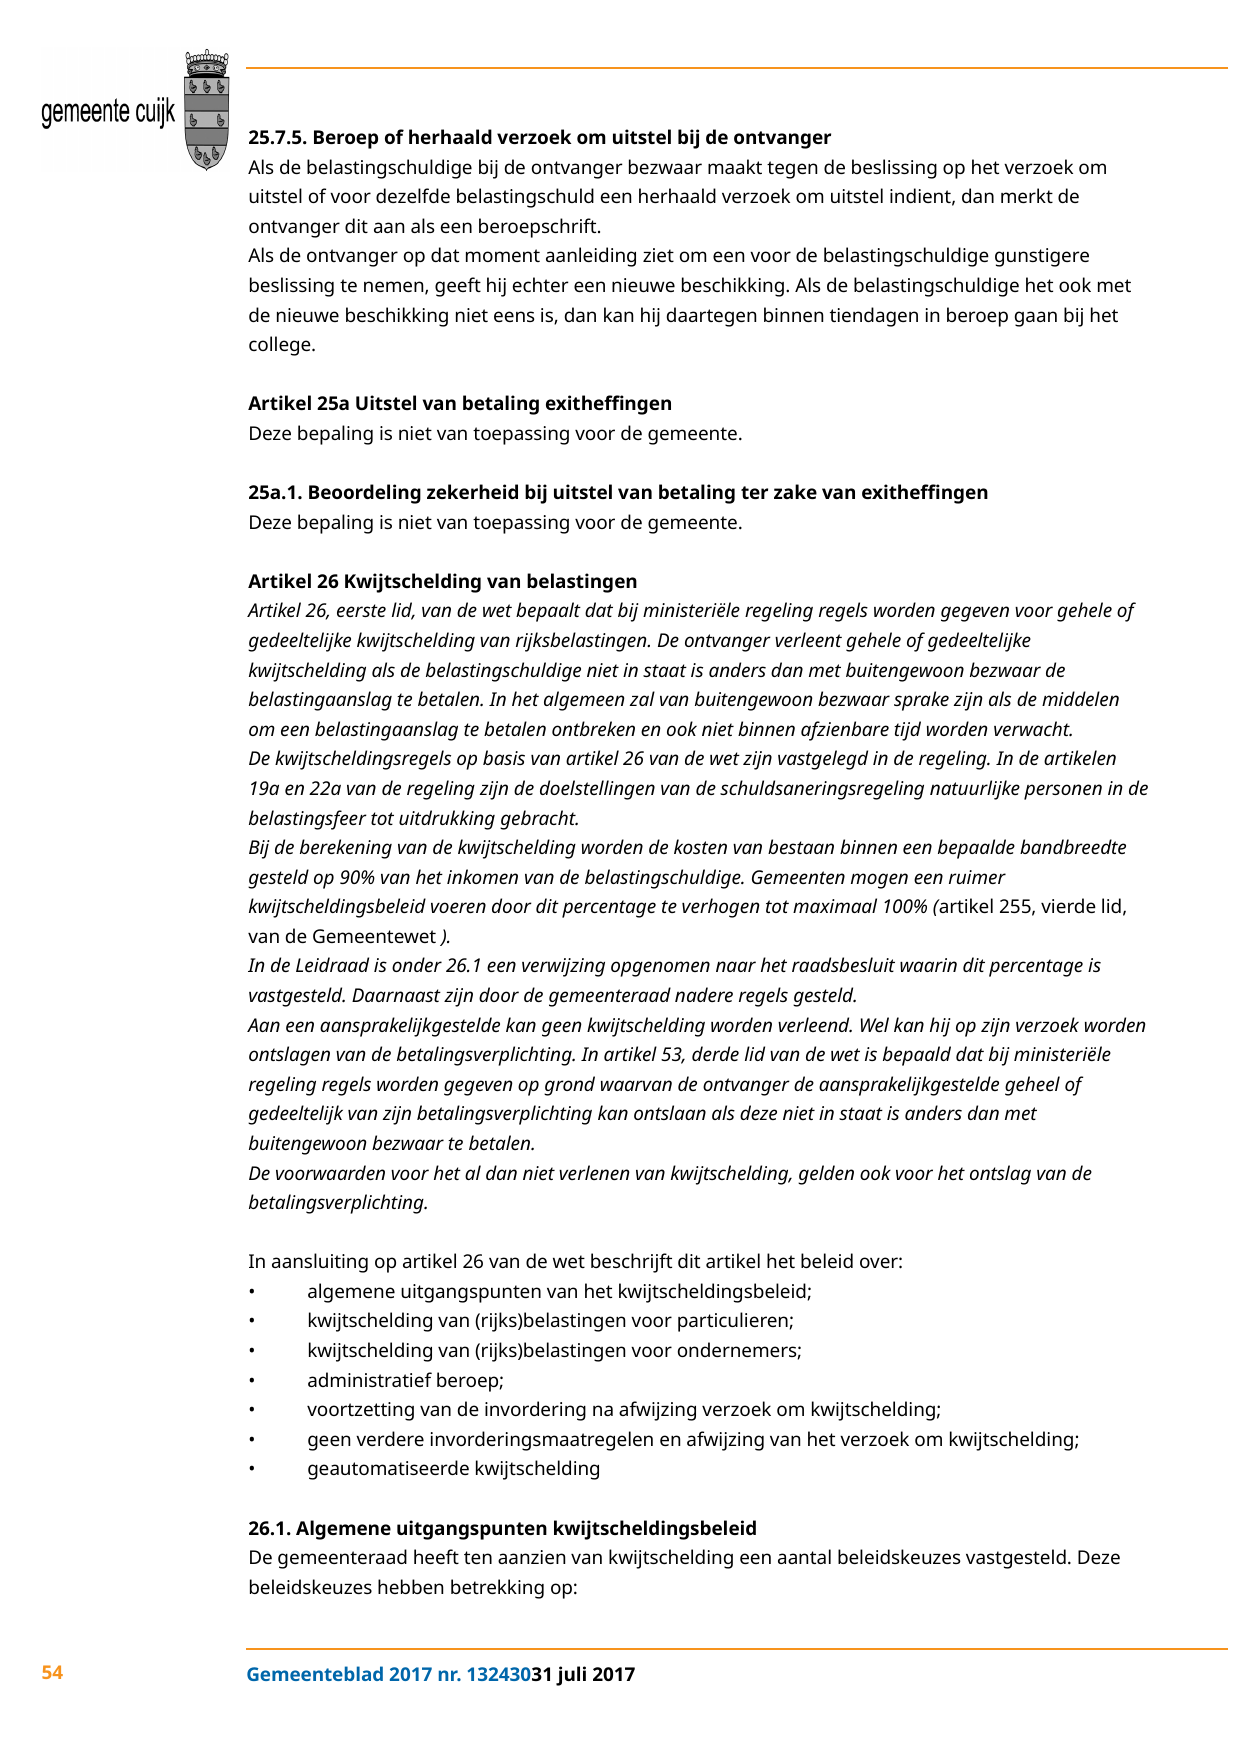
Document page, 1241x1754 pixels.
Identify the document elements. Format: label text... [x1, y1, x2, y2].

text In aansluiting op artikel 26 van de wet beschrijft dit artikel het beleid over: [248, 1248, 1152, 1274]
text 25a.1. Beoordeling zekerheid bij uitstel van betaling ter zake van exitheffingen [248, 479, 1152, 505]
text Bij de berekening van de kwijtschelding worden de kosten van bestaan binnen een bepaalde bandbreedte gesteld op 90% van het inkomen van de belastingschuldige. Gemeenten mogen een ruimer kwijtscheldingsbeleid voeren door dit percentage te verhogen tot maximaal 100% (artikel 255, vierde lid, van de Gemeentewet ). [248, 834, 1152, 949]
list geautomatiseerde kwijtschelding [248, 1456, 1152, 1481]
text Deze bepaling is niet van toepassing voor de gemeente. [248, 509, 1152, 535]
picture [41, 47, 231, 172]
list kwijtschelding van (rijks)belastingen voor particulieren; [248, 1308, 1152, 1333]
text Artikel 25a Uitstel van betaling exitheffingen [248, 391, 1152, 416]
text De kwijtscheldingsregels op basis van artikel 26 van de wet zijn vastgelegd in de regeling. In de artikelen 19a en 22a van de regeling zijn de doelstellingen van de schuldsaneringsregeling natuurlijke personen in de belastingsfeer tot uitdrukking gebracht. [248, 746, 1152, 831]
list geen verdere invorderingsmaatregelen en afwijzing van het verzoek om kwijtschelding; [248, 1426, 1152, 1452]
list voortzetting van de invordering na afwijzing verzoek om kwijtschelding; [248, 1396, 1152, 1422]
text Als de ontvanger op dat moment aanleiding ziet om een voor de belastingschuldige gunstigere beslissing te nemen, geeft hij echter een nieuwe beschikking. Als de belastingschuldige het ook met de nieuwe beschikking niet eens is, dan kan hij daartegen binnen tiendagen in beroep gaan bij het college. [248, 243, 1152, 357]
list kwijtschelding van (rijks)belastingen voor ondernemers; [248, 1337, 1152, 1363]
text Aan een aansprakelijkgestelde kan geen kwijtschelding worden verleend. Wel kan hij op zijn verzoek worden ontslagen van de betalingsverplichting. In artikel 53, derde lid van de wet is bepaald dat bij ministeriële regeling regels worden gegeven op grond waarvan de ontvanger de aansprakelijkgestelde geheel of gedeeltelijk van zijn betalingsverplichting kan ontslaan als deze niet in staat is anders dan met buitengewoon bezwaar te betalen. [248, 1012, 1152, 1156]
text Deze bepaling is niet van toepassing voor de gemeente. [248, 420, 1152, 446]
text Artikel 26 Kwijtschelding van belastingen [248, 568, 1152, 594]
text 26.1. Algemene uitgangspunten kwijtscheldingsbeleid [248, 1515, 1152, 1541]
text In de Leidraad is onder 26.1 een verwijzing opgenomen naar het raadsbesluit waarin dit percentage is vastgesteld. Daarnaast zijn door de gemeenteraad nadere regels gesteld. [248, 953, 1152, 1008]
text Als de belastingschuldige bij de ontvanger bezwaar maakt tegen de beslissing op het verzoek om uitstel of voor dezelfde belastingschuld een herhaald verzoek om uitstel indient, dan merkt de ontvanger dit aan als een beroepschrift. [248, 154, 1152, 239]
text De gemeenteraad heeft ten aanzien van kwijtschelding een aantal beleidskeuzes vastgesteld. Deze beleidskeuzes hebben betrekking op: [248, 1544, 1152, 1600]
list administratief beroep; [248, 1367, 1152, 1393]
text 25.7.5. Beroep of herhaald verzoek om uitstel bij de ontvanger [248, 124, 1152, 150]
list algemene uitgangspunten van het kwijtscheldingsbeleid; [248, 1278, 1152, 1304]
text Artikel 26, eerste lid, van de wet bepaalt dat bij ministeriële regeling regels worden gegeven voor gehele of gedeeltelijke kwijtschelding van rijksbelastingen. De ontvanger verleent gehele of gedeeltelijke kwijtschelding als de belastingschuldige niet in staat is anders dan met buitengewoon bezwaar de belastingaanslag te betalen. In het algemeen zal van buitengewoon bezwaar sprake zijn als de middelen om een belastingaanslag te betalen ontbreken en ook niet binnen afzienbare tijd worden verwacht. [248, 598, 1152, 742]
text De voorwaarden voor het al dan niet verlenen van kwijtschelding, gelden ook voor het ontslag van de betalingsverplichting. [248, 1160, 1152, 1215]
